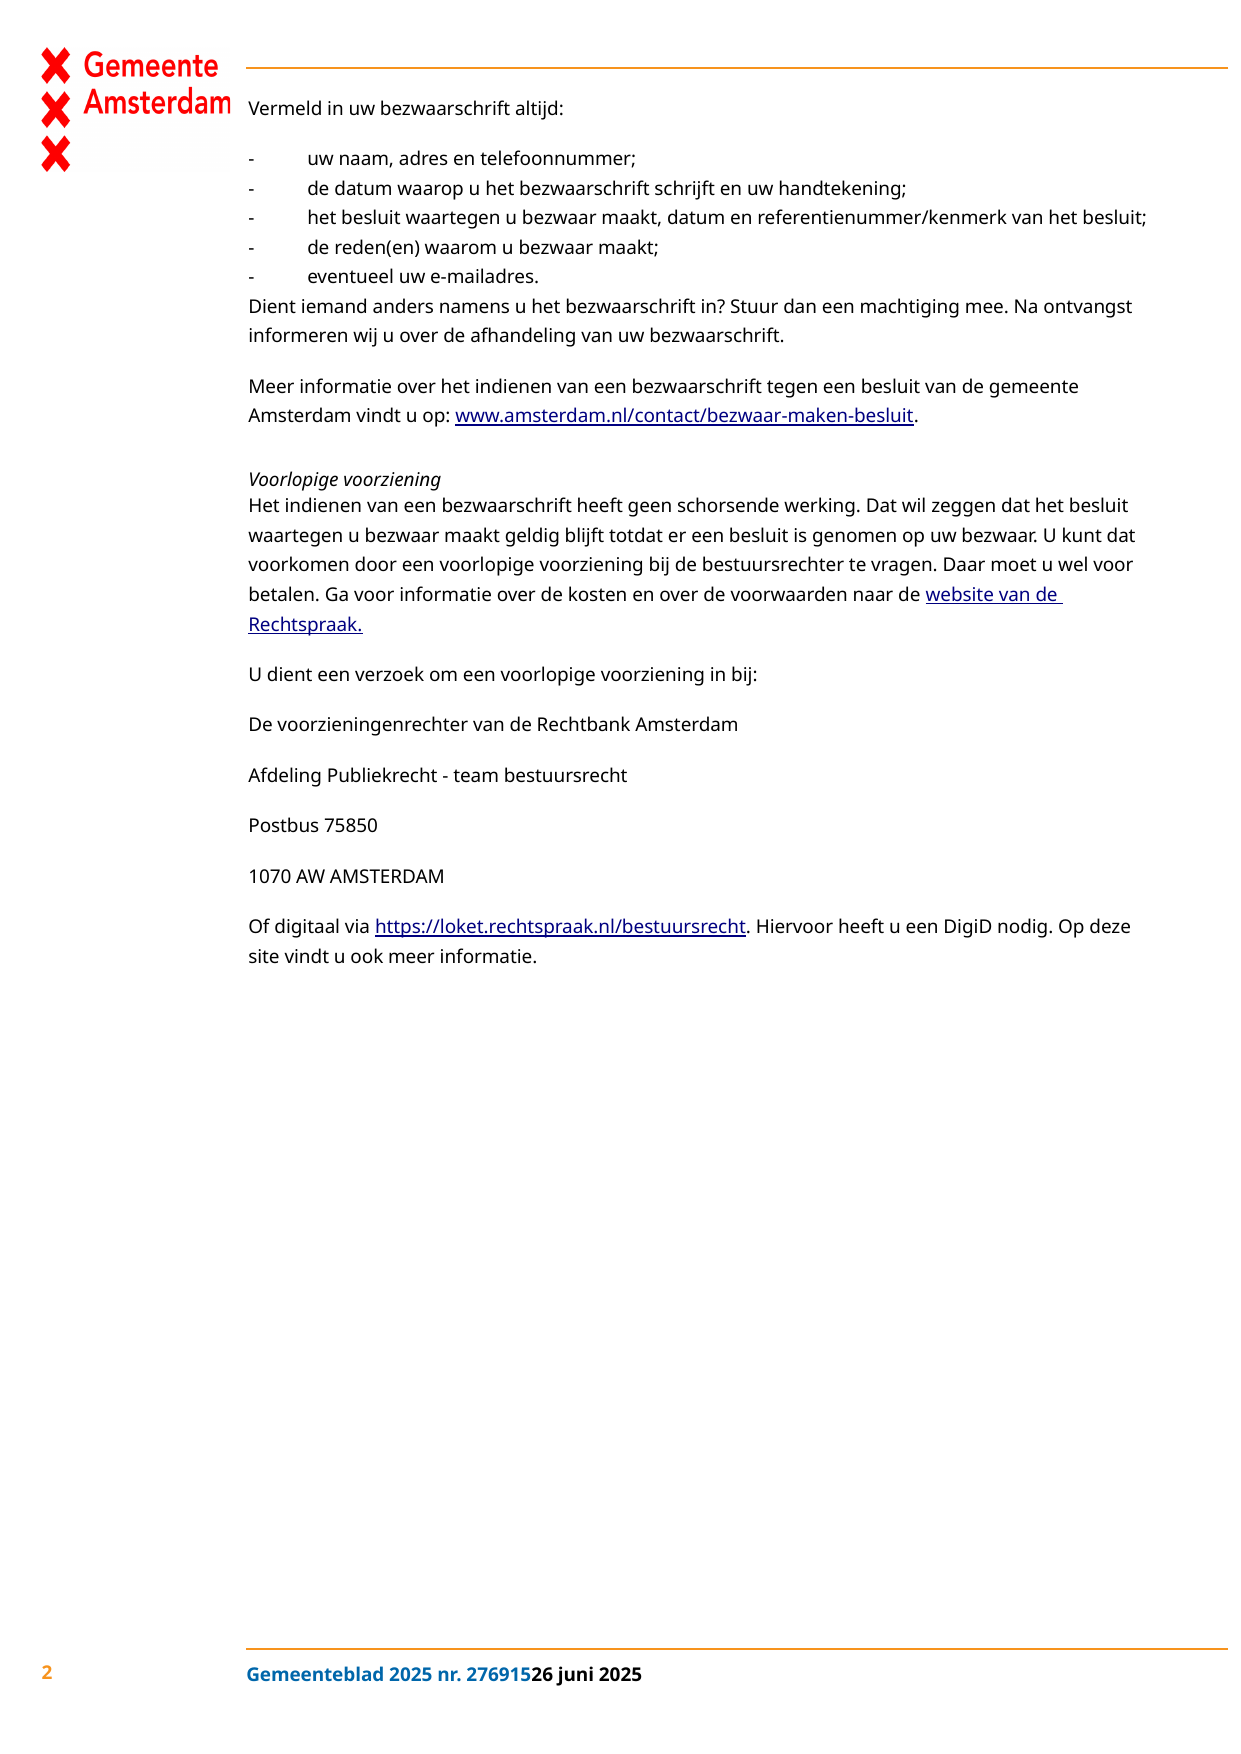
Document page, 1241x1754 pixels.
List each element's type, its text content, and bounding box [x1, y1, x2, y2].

list het besluit waartegen u bezwaar maakt, datum en referentienummer/kenmerk van het besluit; [248, 204, 1152, 230]
list eventueel uw e-mailadres. [248, 263, 1152, 289]
list de reden(en) waarom u bezwaar maakt; [248, 234, 1152, 260]
text Dient iemand anders namens u het bezwaarschrift in? Stuur dan een machtiging mee. Na ontvangst informeren wij u over de afhandeling van uw bezwaarschrift. [248, 293, 1152, 348]
text U dient een verzoek om een voorlopige voorziening in bij: [248, 661, 1152, 687]
text De voorzieningenrechter van de Rechtbank Amsterdam [248, 712, 1152, 737]
list uw naam, adres en telefoonnummer; [248, 145, 1152, 171]
text Het indienen van een bezwaarschrift heeft geen schorsende werking. Dat wil zeggen dat het besluit waartegen u bezwaar maakt geldig blijft totdat er een besluit is genomen op uw bezwaar. U kunt dat voorkomen door een voorlopige voorziening bij de bestuursrechter te vragen. Daar moet u wel voor betalen. Ga voor informatie over de kosten en over de voorwaarden naar de website van de Rechtspraak. [248, 492, 1152, 636]
list de datum waarop u het bezwaarschrift schrijft en uw handtekening; [248, 175, 1152, 201]
text Postbus 75850 [248, 812, 1152, 838]
text Meer informatie over het indienen van een bezwaarschrift tegen een besluit van de gemeente Amsterdam vindt u op: www.amsterdam.nl/contact/bezwaar-maken-besluit. [248, 373, 1152, 428]
text Afdeling Publiekrecht - team bestuursrecht [248, 762, 1152, 788]
text Of digitaal via https://loket.rechtspraak.nl/bestuursrecht. Hiervoor heeft u een DigiD nodig. Op deze site vindt u ook meer informatie. [248, 913, 1152, 968]
text Voorlopige voorziening [248, 467, 1152, 492]
picture [41, 47, 231, 172]
text Vermeld in uw bezwaarschrift altijd: [248, 95, 1152, 121]
text 1070 AW AMSTERDAM [248, 863, 1152, 888]
